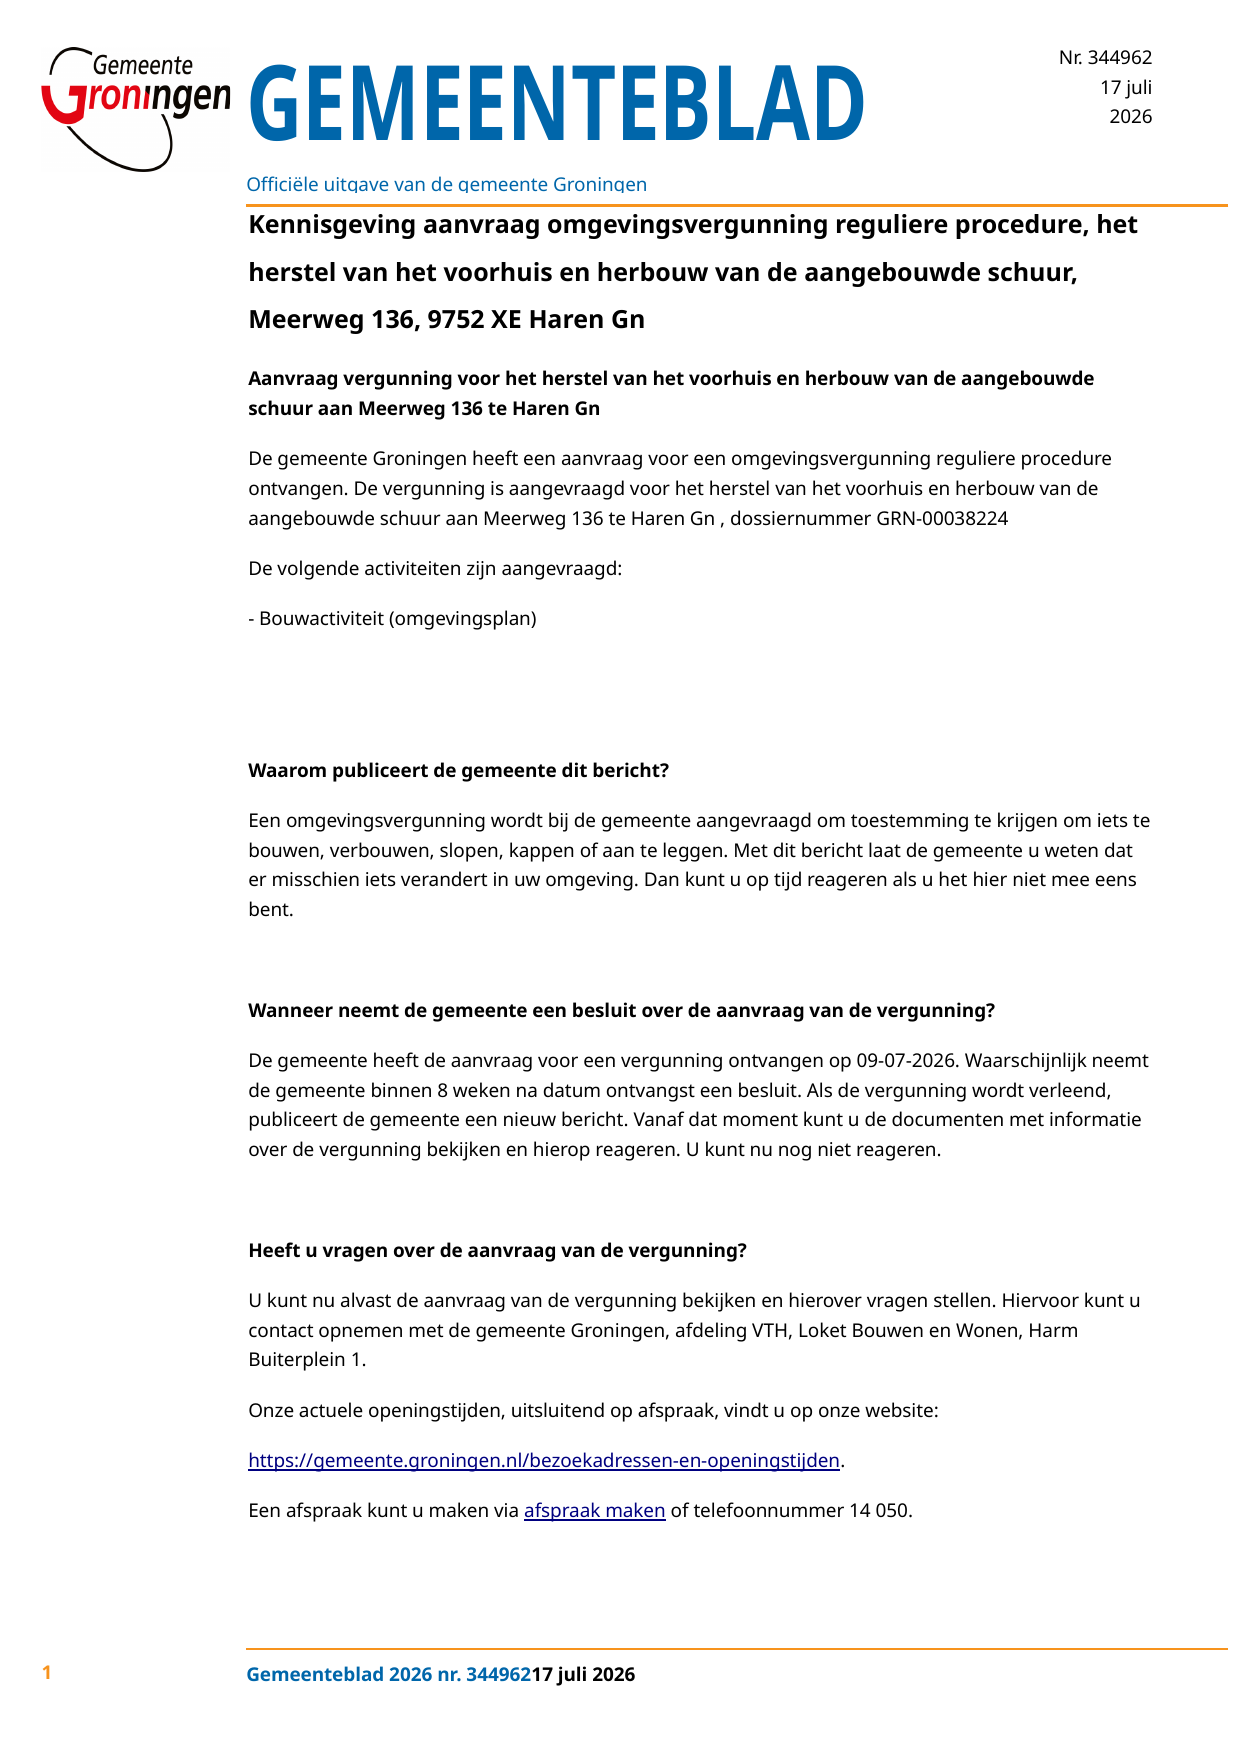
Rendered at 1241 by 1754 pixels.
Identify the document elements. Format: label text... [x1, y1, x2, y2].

text Aanvraag vergunning voor het herstel van het voorhuis en herbouw van de aangebouwde schuur aan Meerweg 136 te Haren Gn [248, 366, 1152, 421]
text https://gemeente.groningen.nl/bezoekadressen-en-openingstijden. [248, 1447, 1152, 1473]
text U kunt nu alvast de aanvraag van de vergunning bekijken en hierover vragen stellen. Hiervoor kunt u contact opnemen met de gemeente Groningen, afdeling VTH, Loket Bouwen en Wonen, Harm Buiterplein 1. [248, 1287, 1152, 1372]
text De gemeente Groningen heeft een aanvraag voor een omgevingsvergunning reguliere procedure ontvangen. De vergunning is aangevraagd voor het herstel van het voorhuis en herbouw van de aangebouwde schuur aan Meerweg 136 te Haren Gn , dossiernummer GRN-00038224 [248, 446, 1152, 530]
text Onze actuele openingstijden, uitsluitend op afspraak, vindt u op onze website: [248, 1397, 1152, 1422]
text Wanneer neemt de gemeente een besluit over de aanvraag van de vergunning? [248, 997, 1152, 1022]
text De gemeente heeft de aanvraag voor een vergunning ontvangen op 09-07-2026. Waarschijnlijk neemt de gemeente binnen 8 weken na datum ontvangst een besluit. Als de vergunning wordt verleend, publiceert de gemeente een nieuw bericht. Vanaf dat moment kunt u de documenten met informatie over de vergunning bekijken en hierop reageren. U kunt nu nog niet reageren. [248, 1047, 1152, 1162]
text Een afspraak kunt u maken via afspraak maken of telefoonnummer 14 050. [248, 1498, 1152, 1523]
text De volgende activiteiten zijn aangevraagd: [248, 555, 1152, 581]
text - Bouwactiviteit (omgevingsplan) [248, 606, 1152, 631]
text Waarom publiceert de gemeente dit bericht? [248, 757, 1152, 782]
text Kennisgeving aanvraag omgevingsvergunning reguliere procedure, het herstel van het voorhuis en herbouw van de aangebouwde schuur, Meerweg 136, 9752 XE Haren Gn [248, 207, 1152, 336]
picture [41, 47, 231, 172]
text Heeft u vragen over de aanvraag van de vergunning? [248, 1237, 1152, 1262]
text Een omgevingsvergunning wordt bij de gemeente aangevraagd om toestemming te krijgen om iets te bouwen, verbouwen, slopen, kappen of aan te leggen. Met dit bericht laat de gemeente u weten dat er misschien iets verandert in uw omgeving. Dan kunt u op tijd reageren als u het hier niet mee eens bent. [248, 807, 1152, 922]
